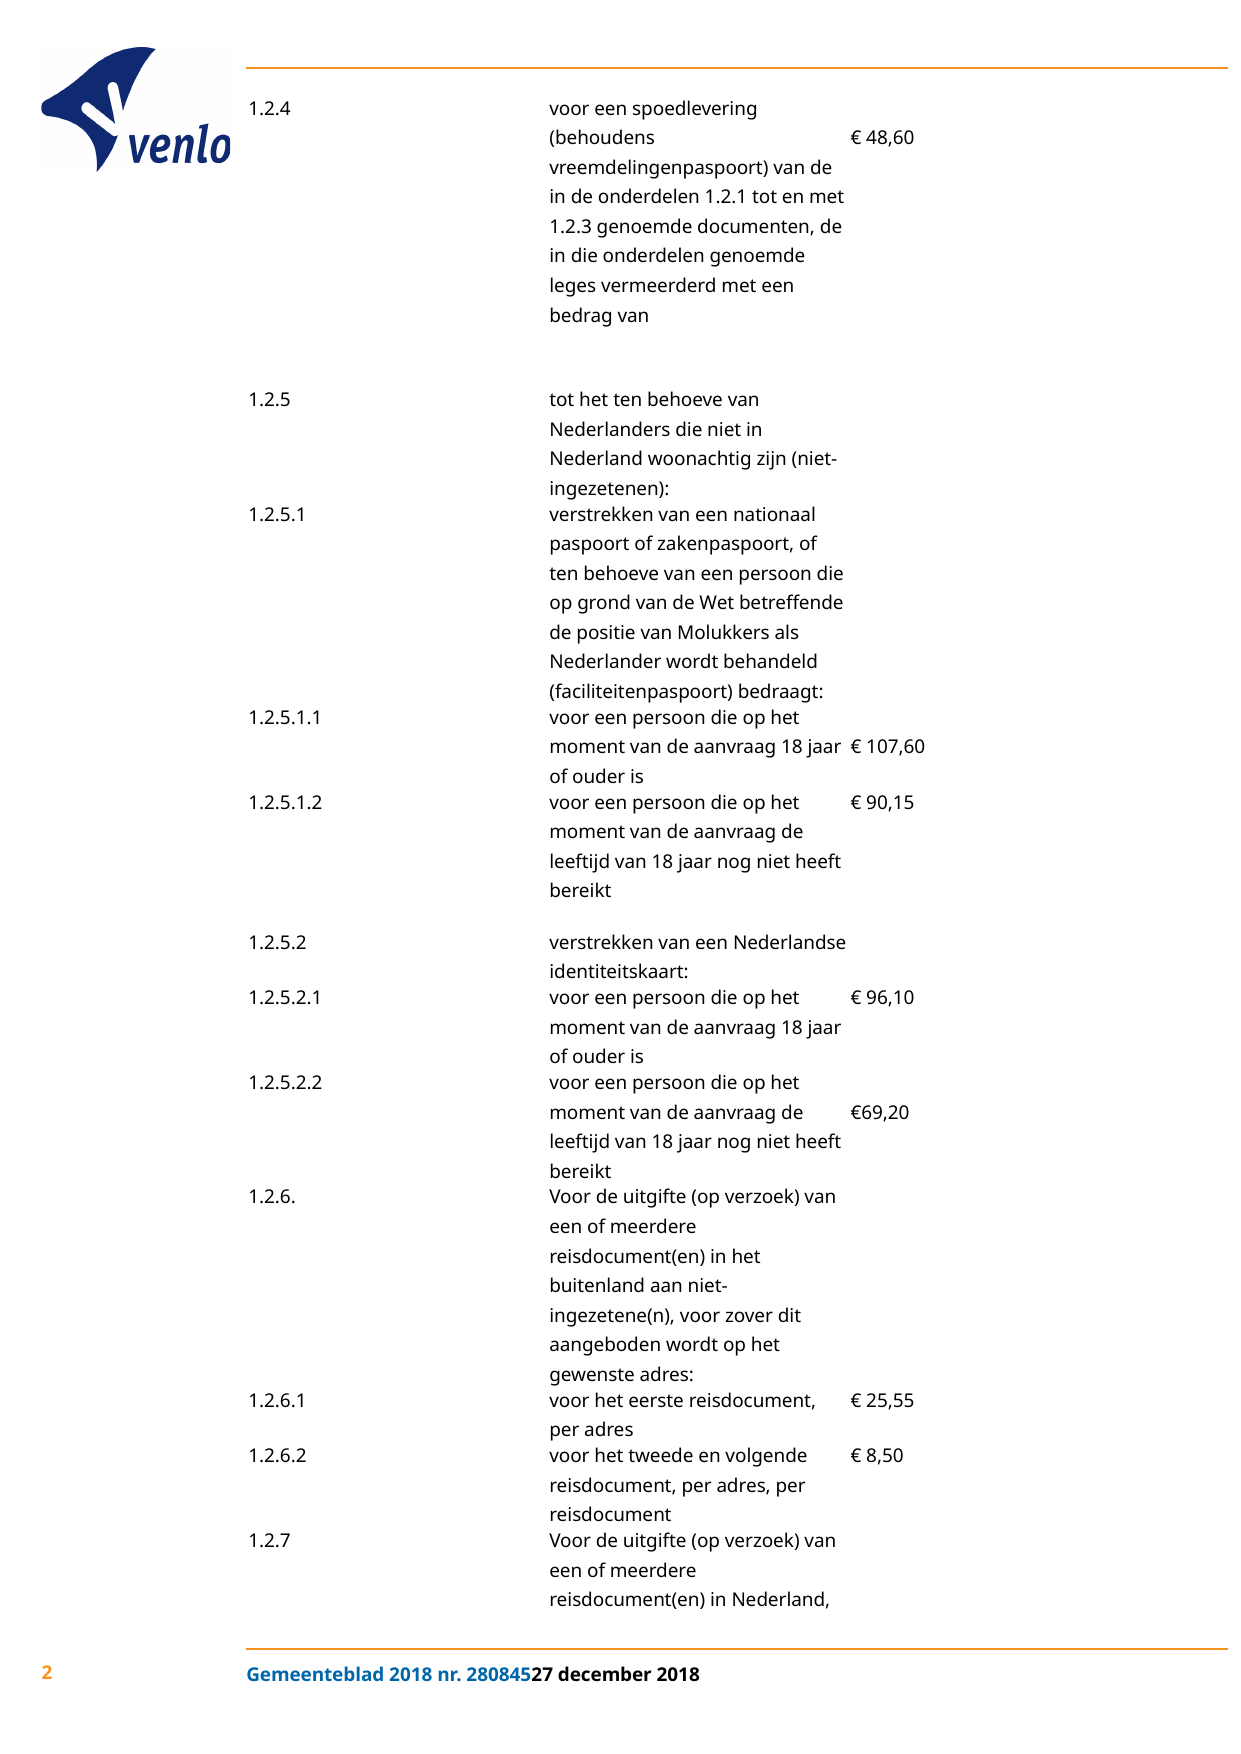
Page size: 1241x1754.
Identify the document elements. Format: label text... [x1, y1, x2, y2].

table_cell voor een persoon die op het moment van de aanvraag 18 jaar of ouder is [549, 984, 850, 1069]
table_cell voor een spoedlevering (behoudens vreemdelingenpaspoort) van de in de onderdelen 1.2.1 tot en met 1.2.3 genoemde documenten, de in die onderdelen genoemde leges vermeerderd met een bedrag van [549, 95, 850, 328]
table_cell [549, 328, 850, 353]
table_cell € 48,60 [850, 95, 1152, 328]
table_cell verstrekken van een nationaal paspoort of zakenpaspoort, of ten behoeve van een persoon die op grond van de Wet betreffende de positie van Molukkers als Nederlander wordt behandeld (faciliteitenpaspoort) bedraagt: [549, 501, 850, 704]
table_cell 1.2.6. [248, 1184, 549, 1387]
table_cell [850, 1527, 1152, 1612]
table_cell voor het eerste reisdocument, per adres [549, 1387, 850, 1442]
table_cell [549, 903, 850, 929]
table_cell Voor de uitgifte (op verzoek) van een of meerdere reisdocument(en) in het buitenland aan niet-ingezetene(n), voor zover dit aangeboden wordt op het gewenste adres: [549, 1184, 850, 1387]
table_header tot het ten behoeve van Nederlanders die niet in Nederland woonachtig zijn (niet-ingezetenen): [549, 386, 850, 501]
table_cell 1.2.5.2 [248, 929, 549, 984]
table_cell 1.2.7 [248, 1527, 549, 1612]
table_cell € 25,55 [850, 1387, 1152, 1442]
table_cell € 8,50 [850, 1442, 1152, 1527]
table_cell [850, 929, 1152, 984]
table_header [850, 386, 1152, 501]
table_cell [850, 903, 1152, 929]
table_cell [850, 328, 1152, 353]
table_cell 1.2.5.2.1 [248, 984, 549, 1069]
table_cell € 107,60 [850, 704, 1152, 789]
table_cell 1.2.5.1.1 [248, 704, 549, 789]
table_cell [850, 501, 1152, 704]
table_cell € 90,15 [850, 789, 1152, 903]
table_cell 1.2.5.1.2 [248, 789, 549, 903]
table_header 1.2.5 [248, 386, 549, 501]
table_cell [248, 328, 549, 353]
table_cell Voor de uitgifte (op verzoek) van een of meerdere reisdocument(en) in Nederland, [549, 1527, 850, 1612]
table_cell 1.2.5.1 [248, 501, 549, 704]
table_cell [248, 903, 549, 929]
table_cell 1.2.6.2 [248, 1442, 549, 1527]
table_cell voor een persoon die op het moment van de aanvraag de leeftijd van 18 jaar nog niet heeft bereikt [549, 1069, 850, 1184]
table_cell 1.2.5.2.2 [248, 1069, 549, 1184]
picture [41, 47, 231, 172]
table_cell voor een persoon die op het moment van de aanvraag 18 jaar of ouder is [549, 704, 850, 789]
table_cell €69,20 [850, 1069, 1152, 1184]
table_cell verstrekken van een Nederlandse identiteitskaart: [549, 929, 850, 984]
table_cell € 96,10 [850, 984, 1152, 1069]
table_cell voor een persoon die op het moment van de aanvraag de leeftijd van 18 jaar nog niet heeft bereikt [549, 789, 850, 903]
table_cell 1.2.6.1 [248, 1387, 549, 1442]
table_cell [850, 1184, 1152, 1387]
table_cell 1.2.4 [248, 95, 549, 328]
table_cell voor het tweede en volgende reisdocument, per adres, per reisdocument [549, 1442, 850, 1527]
